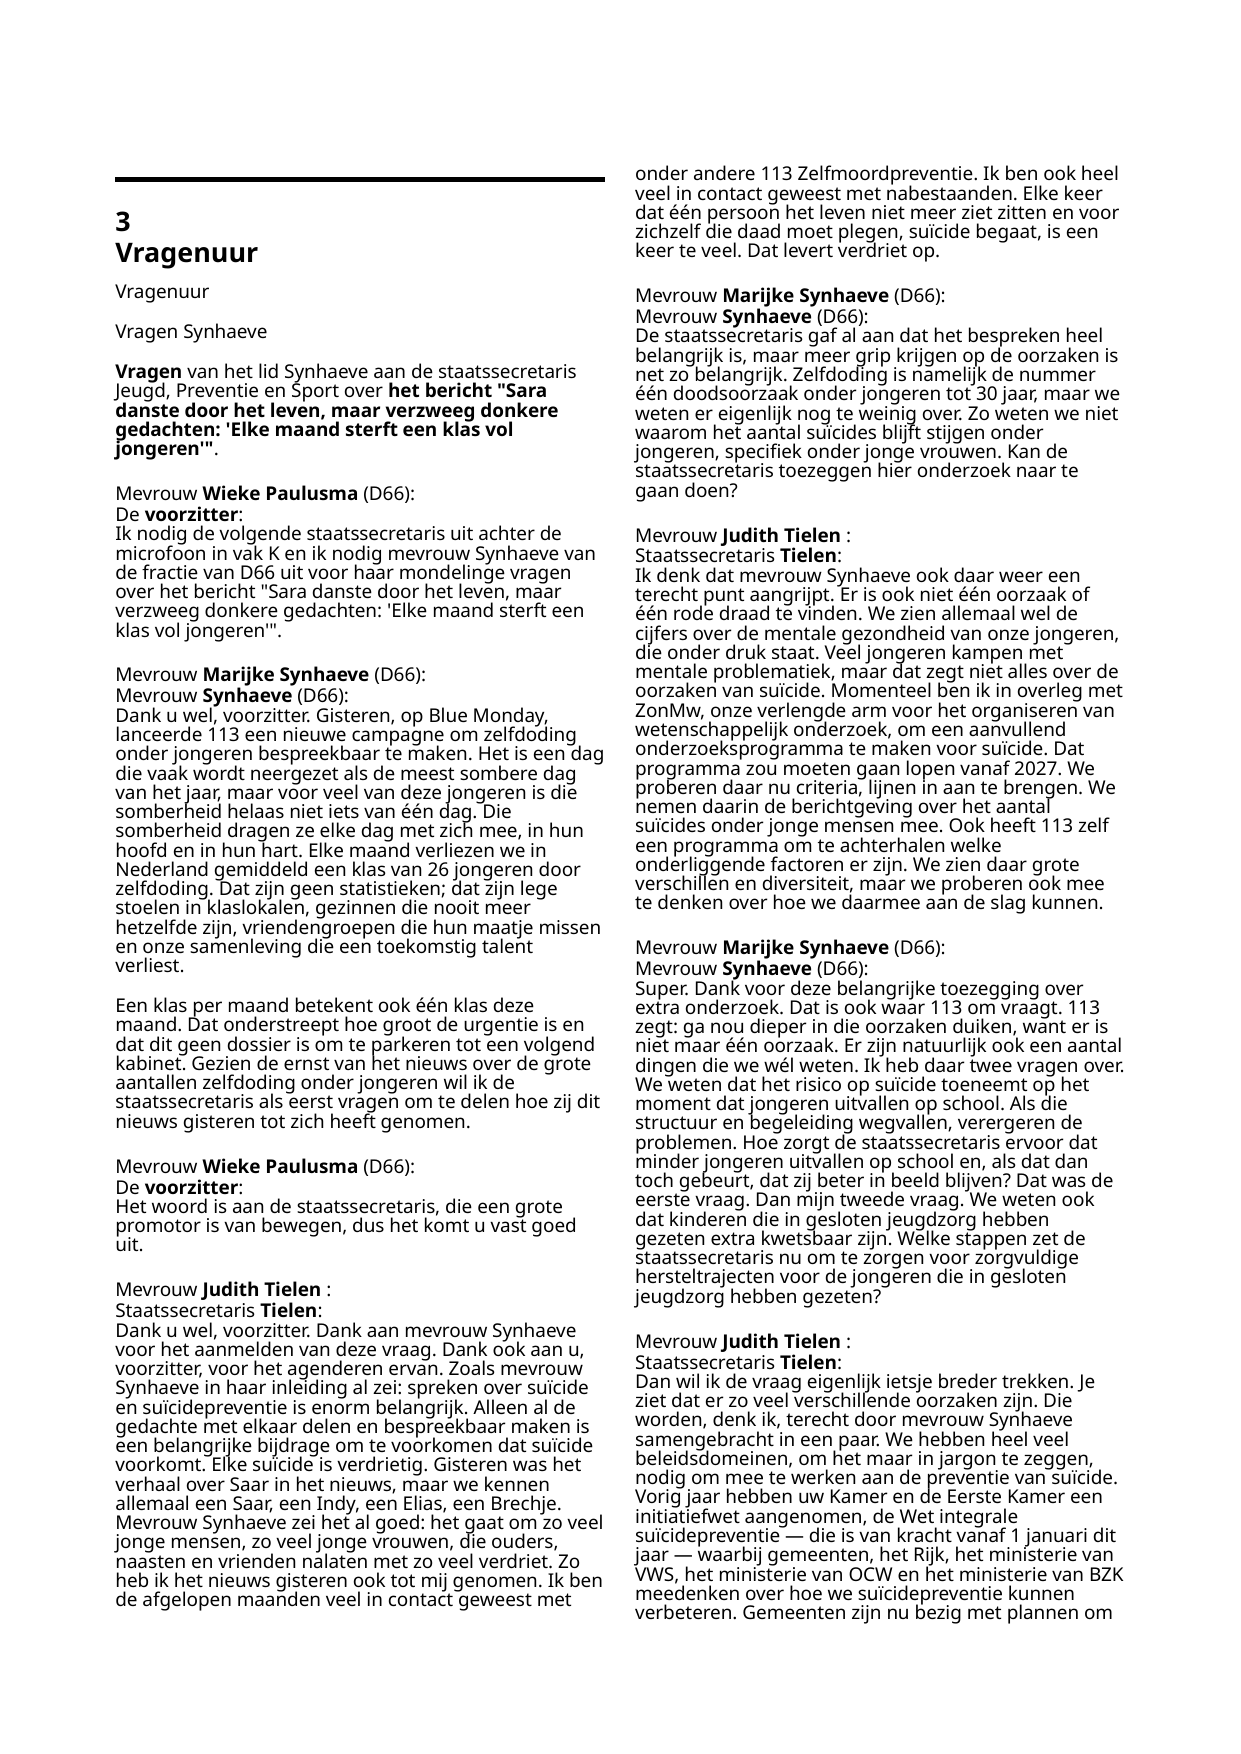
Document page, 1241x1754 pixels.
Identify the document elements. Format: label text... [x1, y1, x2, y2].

text Staatssecretaris Tielen: [635, 547, 1125, 567]
text Vragen van het lid Synhaeve aan de staatssecretaris Jeugd, Preventie en Sport over het bericht "Sara danste door het leven, maar verzweeg donkere gedachten: 'Elke maand sterft een klas vol jongeren'". [115, 363, 605, 459]
text Mevrouw Synhaeve (D66): [115, 687, 605, 707]
text Mevrouw Marijke Synhaeve (D66): [635, 934, 1125, 960]
text De voorzitter: [115, 1179, 605, 1198]
text Staatssecretaris Tielen: [115, 1302, 605, 1322]
text 3 [115, 203, 605, 239]
text onder andere 113 Zelfmoordpreventie. Ik ben ook heel veel in contact geweest met nabestaanden. Elke keer dat één persoon het leven niet meer ziet zitten en voor zichzelf die daad moet plegen, suïcide begaat, is een keer te veel. Dat levert verdriet op. [635, 165, 1125, 262]
text De staatssecretaris gaf al aan dat het bespreken heel belangrijk is, maar meer grip krijgen op de oorzaken is net zo belangrijk. Zelfdoding is namelijk de nummer één doodsoorzaak onder jongeren tot 30 jaar, maar we weten er eigenlijk nog te weinig over. Zo weten we niet waarom het aantal suïcides blijft stijgen onder jongeren, specifiek onder jonge vrouwen. Kan de staatssecretaris toezeggen hier onderzoek naar te gaan doen? [635, 327, 1125, 501]
text Dan wil ik de vraag eigenlijk ietsje breder trekken. Je ziet dat er zo veel verschillende oorzaken zijn. Die worden, denk ik, terecht door mevrouw Synhaeve samengebracht in een paar. We hebben heel veel beleidsdomeinen, om het maar in jargon te zeggen, nodig om mee te werken aan de preventie van suïcide. Vorig jaar hebben uw Kamer en de Eerste Kamer een initiatiefwet aangenomen, de Wet integrale suïcidepreventie — die is van kracht vanaf 1 januari dit jaar — waarbij gemeenten, het Rijk, het ministerie van VWS, het ministerie van OCW en het ministerie van BZK meedenken over hoe we suïcidepreventie kunnen verbeteren. Gemeenten zijn nu bezig met plannen om [635, 1373, 1125, 1623]
text Mevrouw Wieke Paulusma (D66): [115, 480, 605, 506]
text Mevrouw Judith Tielen : [115, 1277, 605, 1302]
text Dank u wel, voorzitter. Gisteren, op Blue Monday, lanceerde 113 een nieuwe campagne om zelfdoding onder jongeren bespreekbaar te maken. Het is een dag die vaak wordt neergezet als de meest sombere dag van het jaar, maar voor veel van deze jongeren is die somberheid helaas niet iets van één dag. Die somberheid dragen ze elke dag met zich mee, in hun hoofd en in hun hart. Elke maand verliezen we in Nederland gemiddeld een klas van 26 jongeren door zelfdoding. Dat zijn geen statistieken; dat zijn lege stoelen in klaslokalen, gezinnen die nooit meer hetzelfde zijn, vriendengroepen die hun maatje missen en onze samenleving die een toekomstig talent verliest. [115, 707, 605, 976]
text Het woord is aan de staatssecretaris, die een grote promotor is van bewegen, dus het komt u vast goed uit. [115, 1198, 605, 1256]
text Mevrouw Synhaeve (D66): [635, 960, 1125, 979]
text Mevrouw Marijke Synhaeve (D66): [115, 662, 605, 687]
text Mevrouw Synhaeve (D66): [635, 308, 1125, 327]
text Vragenuur [115, 283, 605, 302]
text Super. Dank voor deze belangrijke toezegging over extra onderzoek. Dat is ook waar 113 om vraagt. 113 zegt: ga nou dieper in die oorzaken duiken, want er is niet maar één oorzaak. Er zijn natuurlijk ook een aantal dingen die we wél weten. Ik heb daar twee vragen over. We weten dat het risico op suïcide toeneemt op het moment dat jongeren uitvallen op school. Als die structuur en begeleiding wegvallen, verergeren de problemen. Hoe zorgt de staatssecretaris ervoor dat minder jongeren uitvallen op school en, als dat dan toch gebeurt, dat zij beter in beeld blijven? Dat was de eerste vraag. Dan mijn tweede vraag. We weten ook dat kinderen die in gesloten jeugdzorg hebben gezeten extra kwetsbaar zijn. Welke stappen zet de staatssecretaris nu om te zorgen voor zorgvuldige hersteltrajecten voor de jongeren die in gesloten jeugdzorg hebben gezeten? [635, 979, 1125, 1307]
text Vragenuur [115, 239, 605, 283]
text Een klas per maand betekent ook één klas deze maand. Dat onderstreept hoe groot de urgentie is en dat dit geen dossier is om te parkeren tot een volgend kabinet. Gezien de ernst van het nieuws over de grote aantallen zelfdoding onder jongeren wil ik de staatssecretaris als eerst vragen om te delen hoe zij dit nieuws gisteren tot zich heeft genomen. [115, 997, 605, 1132]
text Mevrouw Judith Tielen : [635, 1328, 1125, 1354]
text De voorzitter: [115, 506, 605, 525]
text Staatssecretaris Tielen: [635, 1354, 1125, 1373]
text Dank u wel, voorzitter. Dank aan mevrouw Synhaeve voor het aanmelden van deze vraag. Dank ook aan u, voorzitter, voor het agenderen ervan. Zoals mevrouw Synhaeve in haar inleiding al zei: spreken over suïcide en suïcidepreventie is enorm belangrijk. Alleen al de gedachte met elkaar delen en bespreekbaar maken is een belangrijke bijdrage om te voorkomen dat suïcide voorkomt. Elke suïcide is verdrietig. Gisteren was het verhaal over Saar in het nieuws, maar we kennen allemaal een Saar, een Indy, een Elias, een Brechje. Mevrouw Synhaeve zei het al goed: het gaat om zo veel jonge mensen, zo veel jonge vrouwen, die ouders, naasten en vrienden nalaten met zo veel verdriet. Zo heb ik het nieuws gisteren ook tot mij genomen. Ik ben de afgelopen maanden veel in contact geweest met [115, 1322, 605, 1611]
text Mevrouw Wieke Paulusma (D66): [115, 1153, 605, 1179]
text Mevrouw Marijke Synhaeve (D66): [635, 282, 1125, 308]
text Ik denk dat mevrouw Synhaeve ook daar weer een terecht punt aangrijpt. Er is ook niet één oorzaak of één rode draad te vinden. We zien allemaal wel de cijfers over de mentale gezondheid van onze jongeren, die onder druk staat. Veel jongeren kampen met mentale problematiek, maar dat zegt niet alles over de oorzaken van suïcide. Momenteel ben ik in overleg met ZonMw, onze verlengde arm voor het organiseren van wetenschappelijk onderzoek, om een aanvullend onderzoeksprogramma te maken voor suïcide. Dat programma zou moeten gaan lopen vanaf 2027. We proberen daar nu criteria, lijnen in aan te brengen. We nemen daarin de berichtgeving over het aantal suïcides onder jonge mensen mee. Ook heeft 113 zelf een programma om te achterhalen welke onderliggende factoren er zijn. We zien daar grote verschillen en diversiteit, maar we proberen ook mee te denken over hoe we daarmee aan de slag kunnen. [635, 567, 1125, 914]
text Vragen Synhaeve [115, 323, 605, 342]
text Ik nodig de volgende staatssecretaris uit achter de microfoon in vak K en ik nodig mevrouw Synhaeve van de fractie van D66 uit voor haar mondelinge vragen over het bericht "Sara danste door het leven, maar verzweeg donkere gedachten: 'Elke maand sterft een klas vol jongeren'". [115, 525, 605, 641]
text Mevrouw Judith Tielen : [635, 522, 1125, 547]
